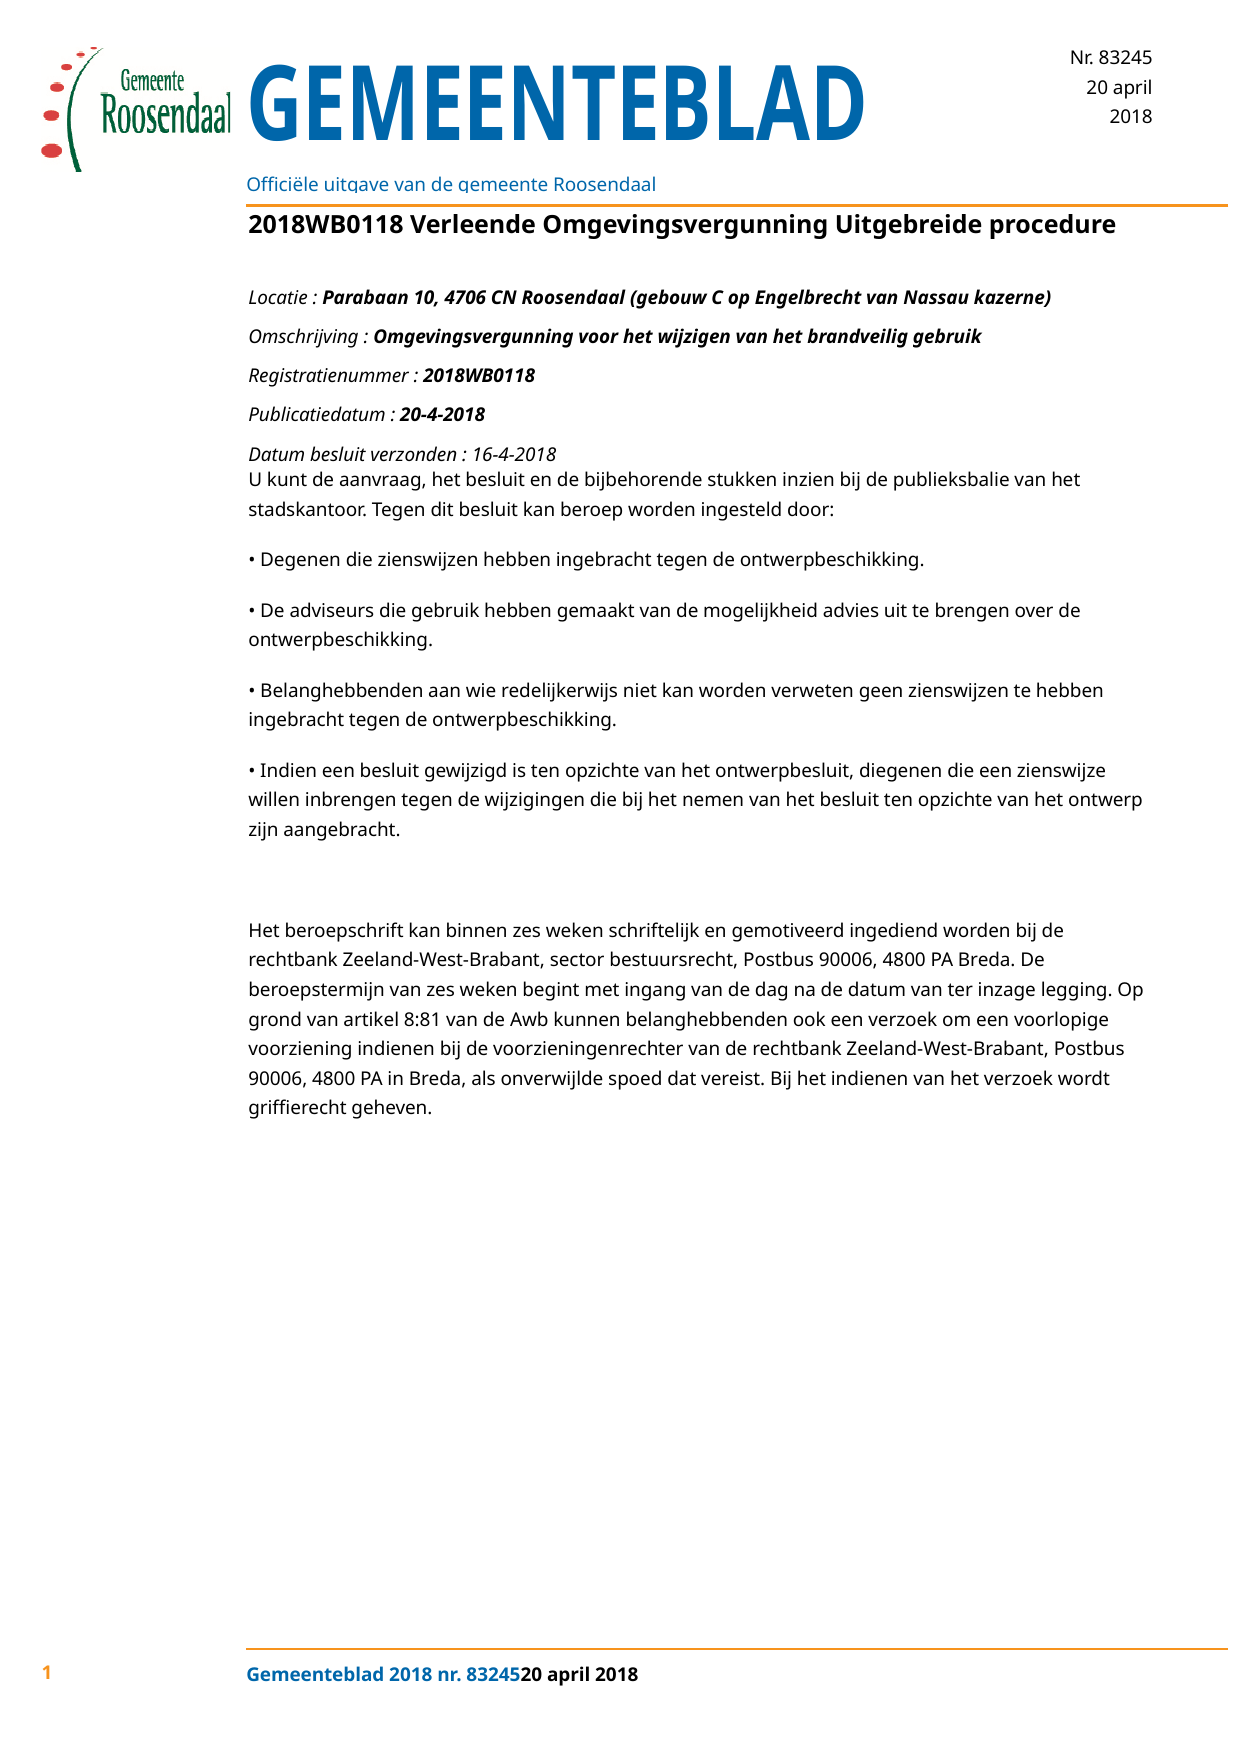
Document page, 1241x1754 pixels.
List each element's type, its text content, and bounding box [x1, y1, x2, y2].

text • De adviseurs die gebruik hebben gemaakt van de mogelijkheid advies uit te brengen over de ontwerpbeschikking. [248, 597, 1152, 652]
text Het beroepschrift kan binnen zes weken schriftelijk en gemotiveerd ingediend worden bij de rechtbank Zeeland-West-Brabant, sector bestuursrecht, Postbus 90006, 4800 PA Breda. De beroepstermijn van zes weken begint met ingang van de dag na de datum van ter inzage legging. Op grond van artikel 8:81 van de Awb kunnen belanghebbenden ook een verzoek om een voorlopige voorziening indienen bij de voorzieningenrechter van de rechtbank Zeeland-West-Brabant, Postbus 90006, 4800 PA in Breda, als onverwijlde spoed dat vereist. Bij het indienen van het verzoek wordt griffierecht geheven. [248, 917, 1152, 1120]
text Omschrijving : Omgevingsvergunning voor het wijzigen van het brandveilig gebruik [248, 323, 1152, 349]
text Publicatiedatum : 20-4-2018 [248, 402, 1152, 427]
picture [41, 47, 231, 172]
text Datum besluit verzonden : 16-4-2018 [248, 441, 1152, 467]
text 2018WB0118 Verleende Omgevingsvergunning Uitgebreide procedure [248, 207, 1152, 241]
text U kunt de aanvraag, het besluit en de bijbehorende stukken inzien bij de publieksbalie van het stadskantoor. Tegen dit besluit kan beroep worden ingesteld door: [248, 467, 1152, 522]
text Registratienummer : 2018WB0118 [248, 362, 1152, 388]
text • Belanghebbenden aan wie redelijkerwijs niet kan worden verweten geen zienswijzen te hebben ingebracht tegen de ontwerpbeschikking. [248, 677, 1152, 732]
text Locatie : Parabaan 10, 4706 CN Roosendaal (gebouw C op Engelbrecht van Nassau kazerne) [248, 284, 1152, 309]
text • Degenen die zienswijzen hebben ingebracht tegen de ontwerpbeschikking. [248, 547, 1152, 572]
text • Indien een besluit gewijzigd is ten opzichte van het ontwerpbesluit, diegenen die een zienswijze willen inbrengen tegen de wijzigingen die bij het nemen van het besluit ten opzichte van het ontwerp zijn aangebracht. [248, 757, 1152, 842]
